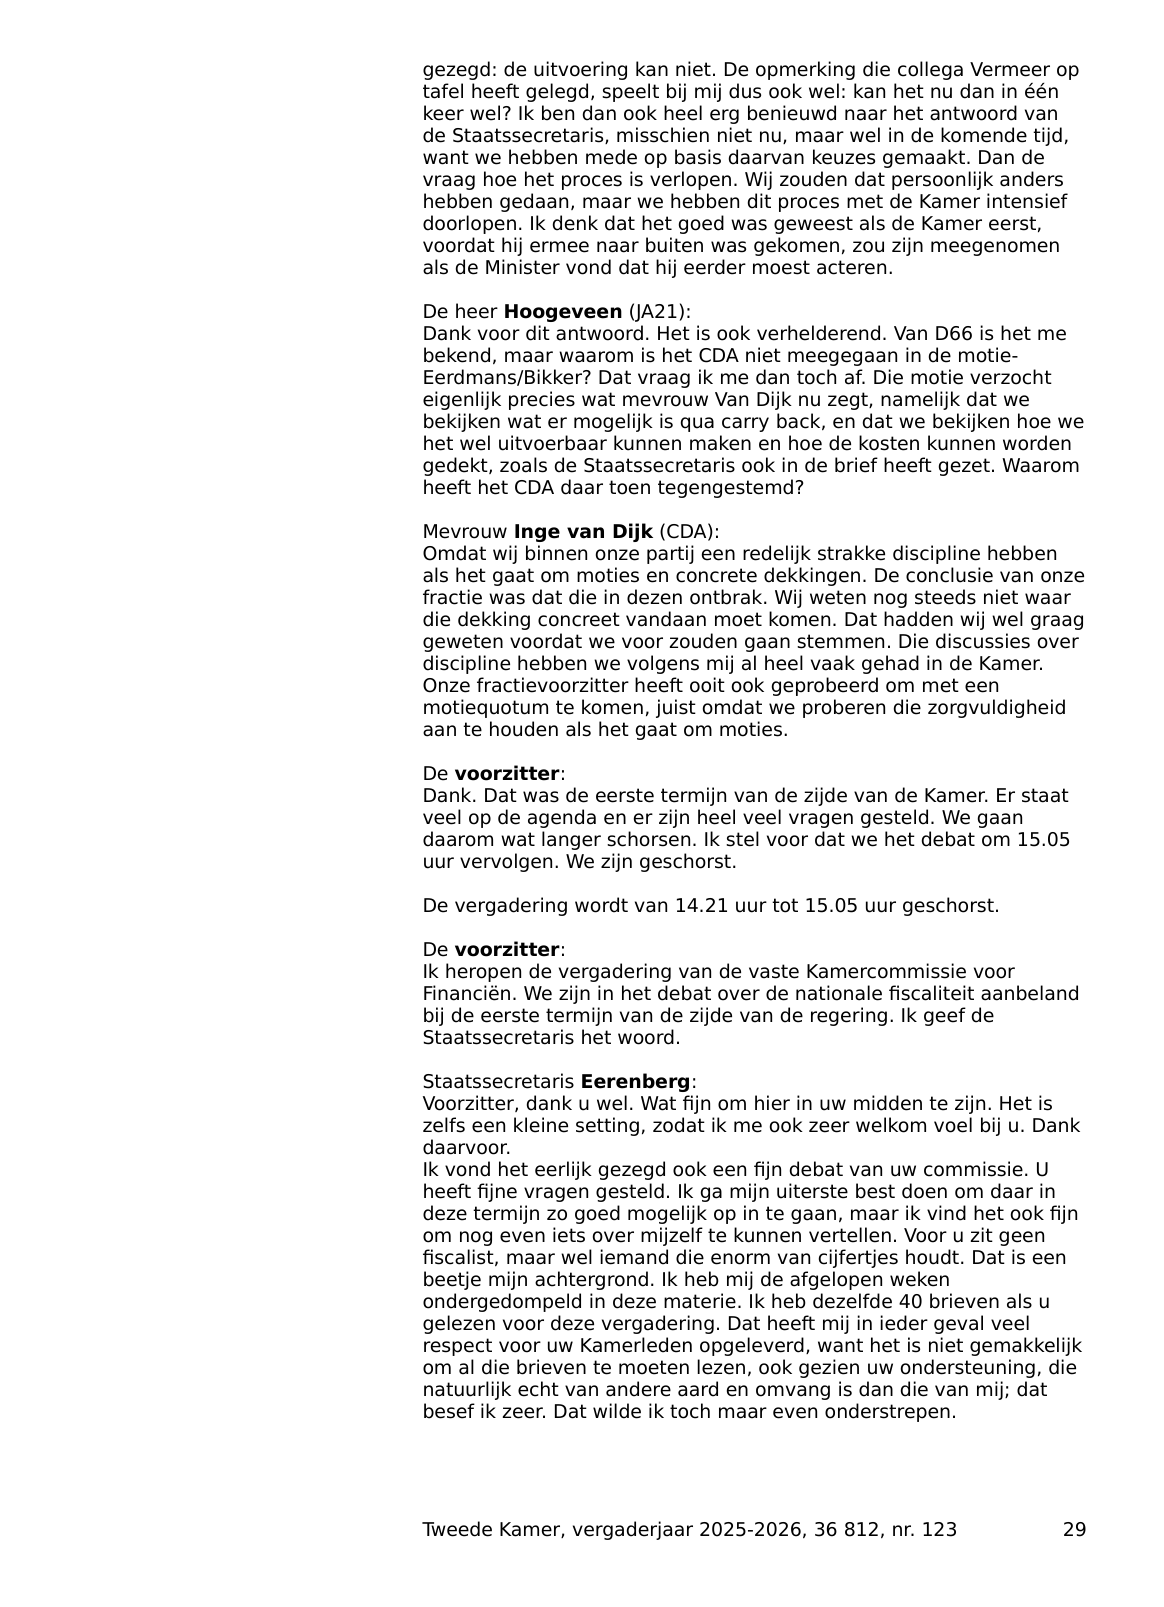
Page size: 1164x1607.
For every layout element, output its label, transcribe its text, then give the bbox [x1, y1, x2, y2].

text De heer Hoogeveen (JA21): [422, 301, 1087, 323]
text Omdat wij binnen onze partij een redelijk strakke discipline hebben als het gaat om moties en concrete dekkingen. De conclusie van onze fractie was dat die in dezen ontbrak. Wij weten nog steeds niet waar die dekking concreet vandaan moet komen. Dat hadden wij wel graag geweten voordat we voor zouden gaan stemmen. Die discussies over discipline hebben we volgens mij al heel vaak gehad in de Kamer. Onze fractievoorzitter heeft ooit ook geprobeerd om met een motiequotum te komen, juist omdat we proberen die zorgvuldigheid aan te houden als het gaat om moties. [422, 543, 1087, 741]
text De voorzitter: [422, 939, 1087, 961]
text Ik vond het eerlijk gezegd ook een fijn debat van uw commissie. U heeft fijne vragen gesteld. Ik ga mijn uiterste best doen om daar in deze termijn zo goed mogelijk op in te gaan, maar ik vind het ook fijn om nog even iets over mijzelf te kunnen vertellen. Voor u zit geen fiscalist, maar wel iemand die enorm van cijfertjes houdt. Dat is een beetje mijn achtergrond. Ik heb mij de afgelopen weken ondergedompeld in deze materie. Ik heb dezelfde 40 brieven als u gelezen voor deze vergadering. Dat heeft mij in ieder geval veel respect voor uw Kamerleden opgeleverd, want het is niet gemakkelijk om al die brieven te moeten lezen, ook gezien uw ondersteuning, die natuurlijk echt van andere aard en omvang is dan die van mij; dat besef ik zeer. Dat wilde ik toch maar even onderstrepen. [422, 1159, 1087, 1423]
text De voorzitter: [422, 763, 1087, 785]
text De vergadering wordt van 14.21 uur tot 15.05 uur geschorst. [422, 895, 1087, 917]
text Ik heropen de vergadering van de vaste Kamercommissie voor Financiën. We zijn in het debat over de nationale fiscaliteit aanbeland bij de eerste termijn van de zijde van de regering. Ik geef de Staatssecretaris het woord. [422, 961, 1087, 1049]
text Dank. Dat was de eerste termijn van de zijde van de Kamer. Er staat veel op de agenda en er zijn heel veel vragen gesteld. We gaan daarom wat langer schorsen. Ik stel voor dat we het debat om 15.05 uur vervolgen. We zijn geschorst. [422, 785, 1087, 873]
text Voorzitter, dank u wel. Wat fijn om hier in uw midden te zijn. Het is zelfs een kleine setting, zodat ik me ook zeer welkom voel bij u. Dank daarvoor. [422, 1093, 1087, 1159]
text Dank voor dit antwoord. Het is ook verhelderend. Van D66 is het me bekend, maar waarom is het CDA niet meegegaan in de motie-Eerdmans/Bikker? Dat vraag ik me dan toch af. Die motie verzocht eigenlijk precies wat mevrouw Van Dijk nu zegt, namelijk dat we bekijken wat er mogelijk is qua carry back, en dat we bekijken hoe we het wel uitvoerbaar kunnen maken en hoe de kosten kunnen worden gedekt, zoals de Staatssecretaris ook in de brief heeft gezet. Waarom heeft het CDA daar toen tegengestemd? [422, 323, 1087, 499]
text Mevrouw Inge van Dijk (CDA): [422, 521, 1087, 543]
text gezegd: de uitvoering kan niet. De opmerking die collega Vermeer op tafel heeft gelegd, speelt bij mij dus ook wel: kan het nu dan in één keer wel? Ik ben dan ook heel erg benieuwd naar het antwoord van de Staatssecretaris, misschien niet nu, maar wel in de komende tijd, want we hebben mede op basis daarvan keuzes gemaakt. Dan de vraag hoe het proces is verlopen. Wij zouden dat persoonlijk anders hebben gedaan, maar we hebben dit proces met de Kamer intensief doorlopen. Ik denk dat het goed was geweest als de Kamer eerst, voordat hij ermee naar buiten was gekomen, zou zijn meegenomen als de Minister vond dat hij eerder moest acteren. [422, 59, 1087, 279]
text Staatssecretaris Eerenberg: [422, 1071, 1087, 1093]
